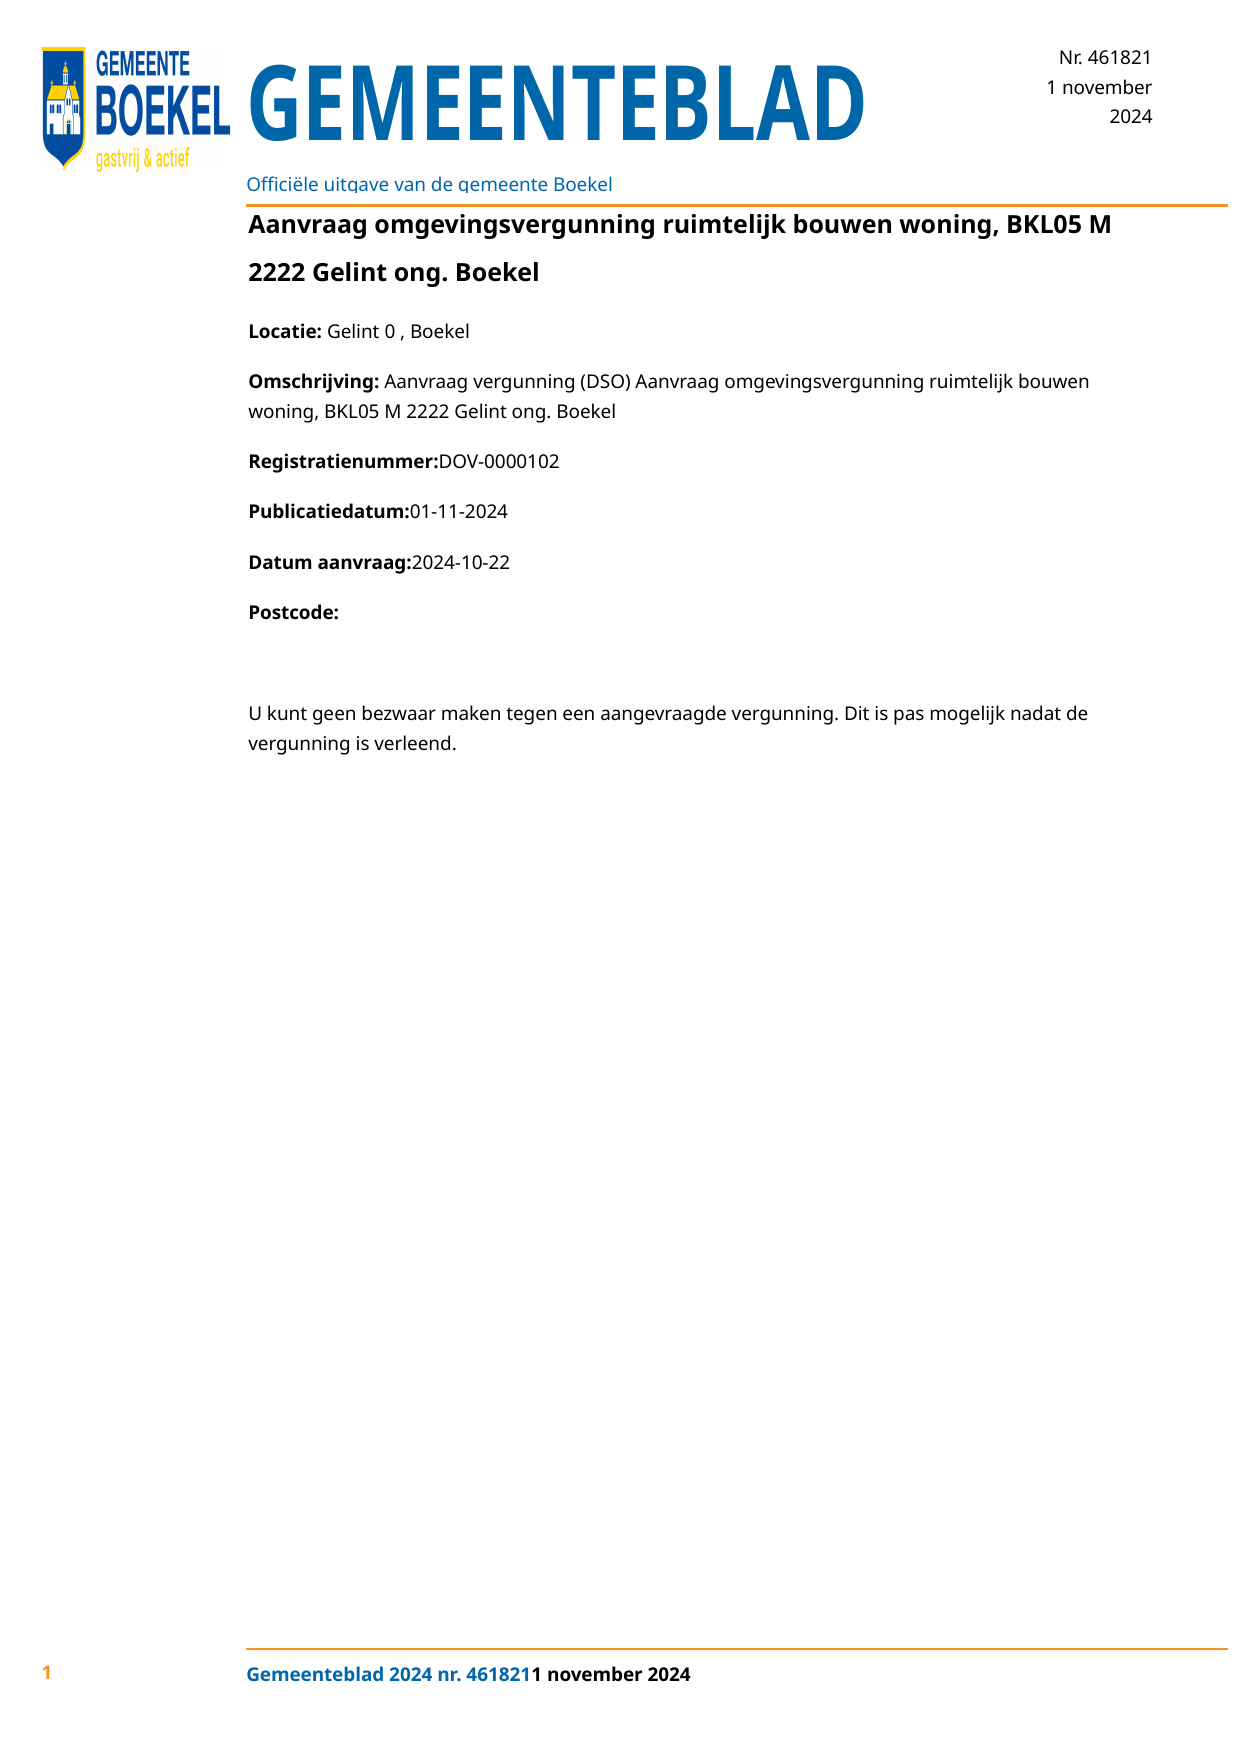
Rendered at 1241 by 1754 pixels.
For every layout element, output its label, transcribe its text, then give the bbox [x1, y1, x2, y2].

text Postcode: [248, 599, 1152, 625]
text Datum aanvraag:2024-10-22 [248, 549, 1152, 575]
text Locatie: Gelint 0 , Boekel [248, 318, 1152, 344]
picture [41, 47, 231, 172]
text Publicatiedatum:01-11-2024 [248, 499, 1152, 524]
text Registratienummer:DOV-0000102 [248, 448, 1152, 474]
text Aanvraag omgevingsvergunning ruimtelijk bouwen woning, BKL05 M 2222 Gelint ong. Boekel [248, 207, 1152, 288]
text Omschrijving: Aanvraag vergunning (DSO) Aanvraag omgevingsvergunning ruimtelijk bouwen woning, BKL05 M 2222 Gelint ong. Boekel [248, 368, 1152, 424]
text U kunt geen bezwaar maken tegen een aangevraagde vergunning. Dit is pas mogelijk nadat de vergunning is verleend. [248, 700, 1152, 756]
